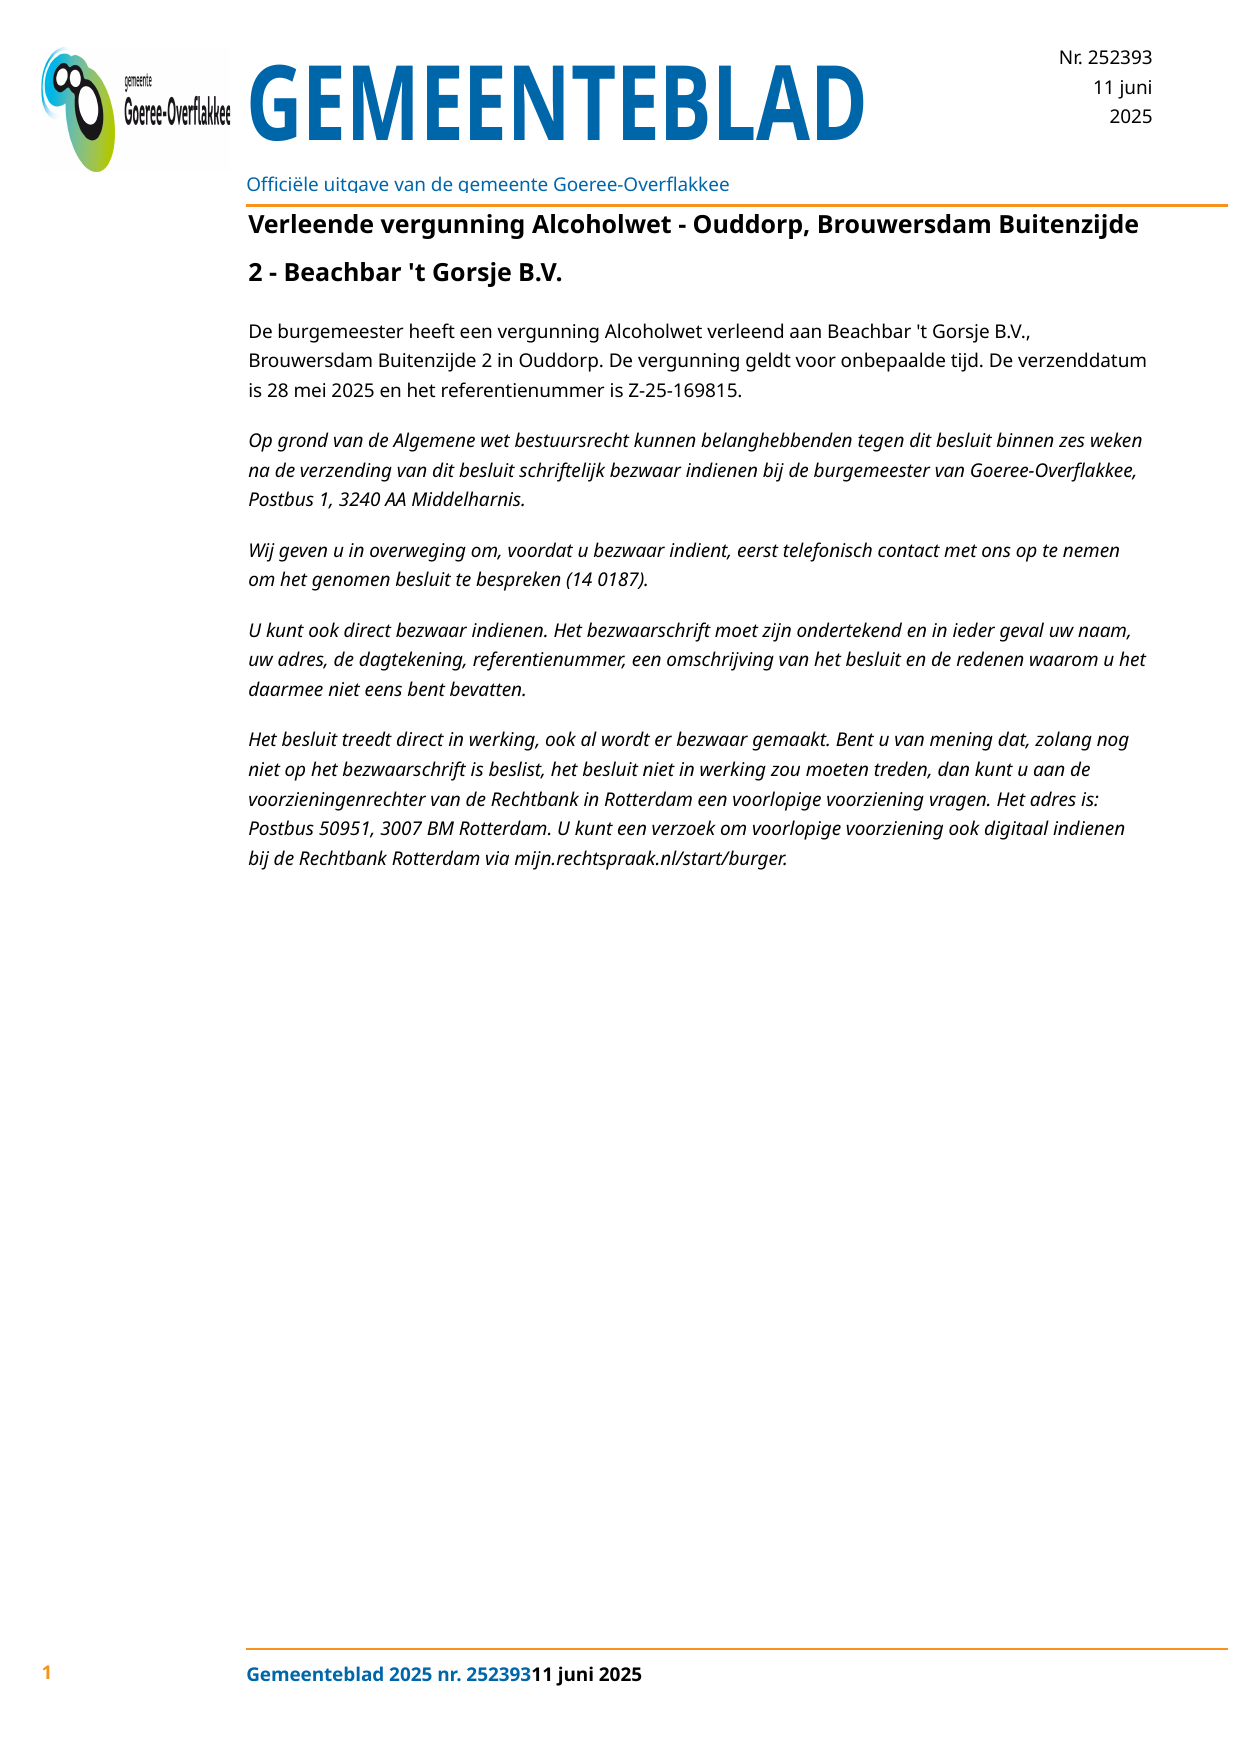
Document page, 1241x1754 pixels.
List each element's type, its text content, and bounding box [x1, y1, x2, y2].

text Verleende vergunning Alcoholwet - Ouddorp, Brouwersdam Buitenzijde 2 - Beachbar 't Gorsje B.V. [248, 207, 1152, 288]
picture [41, 47, 231, 172]
text U kunt ook direct bezwaar indienen. Het bezwaarschrift moet zijn ondertekend en in ieder geval uw naam, uw adres, de dagtekening, referentienummer, een omschrijving van het besluit en de redenen waarom u het daarmee niet eens bent bevatten. [248, 617, 1152, 702]
text Wij geven u in overweging om, voordat u bezwaar indient, eerst telefonisch contact met ons op te nemen om het genomen besluit te bespreken (14 0187). [248, 537, 1152, 592]
text Het besluit treedt direct in werking, ook al wordt er bezwaar gemaakt. Bent u van mening dat, zolang nog niet op het bezwaarschrift is beslist, het besluit niet in werking zou moeten treden, dan kunt u aan de voorzieningenrechter van de Rechtbank in Rotterdam een voorlopige voorziening vragen. Het adres is: Postbus 50951, 3007 BM Rotterdam. U kunt een verzoek om voorlopige voorziening ook digitaal indienen bij de Rechtbank Rotterdam via mijn.rechtspraak.nl/start/burger. [248, 727, 1152, 871]
text Op grond van de Algemene wet bestuursrecht kunnen belanghebbenden tegen dit besluit binnen zes weken na de verzending van dit besluit schriftelijk bezwaar indienen bij de burgemeester van Goeree-Overflakkee, Postbus 1, 3240 AA Middelharnis. [248, 427, 1152, 512]
text De burgemeester heeft een vergunning Alcoholwet verleend aan Beachbar 't Gorsje B.V., Brouwersdam Buitenzijde 2 in Ouddorp. De vergunning geldt voor onbepaalde tijd. De verzenddatum is 28 mei 2025 en het referentienummer is Z-25-169815. [248, 318, 1152, 403]
